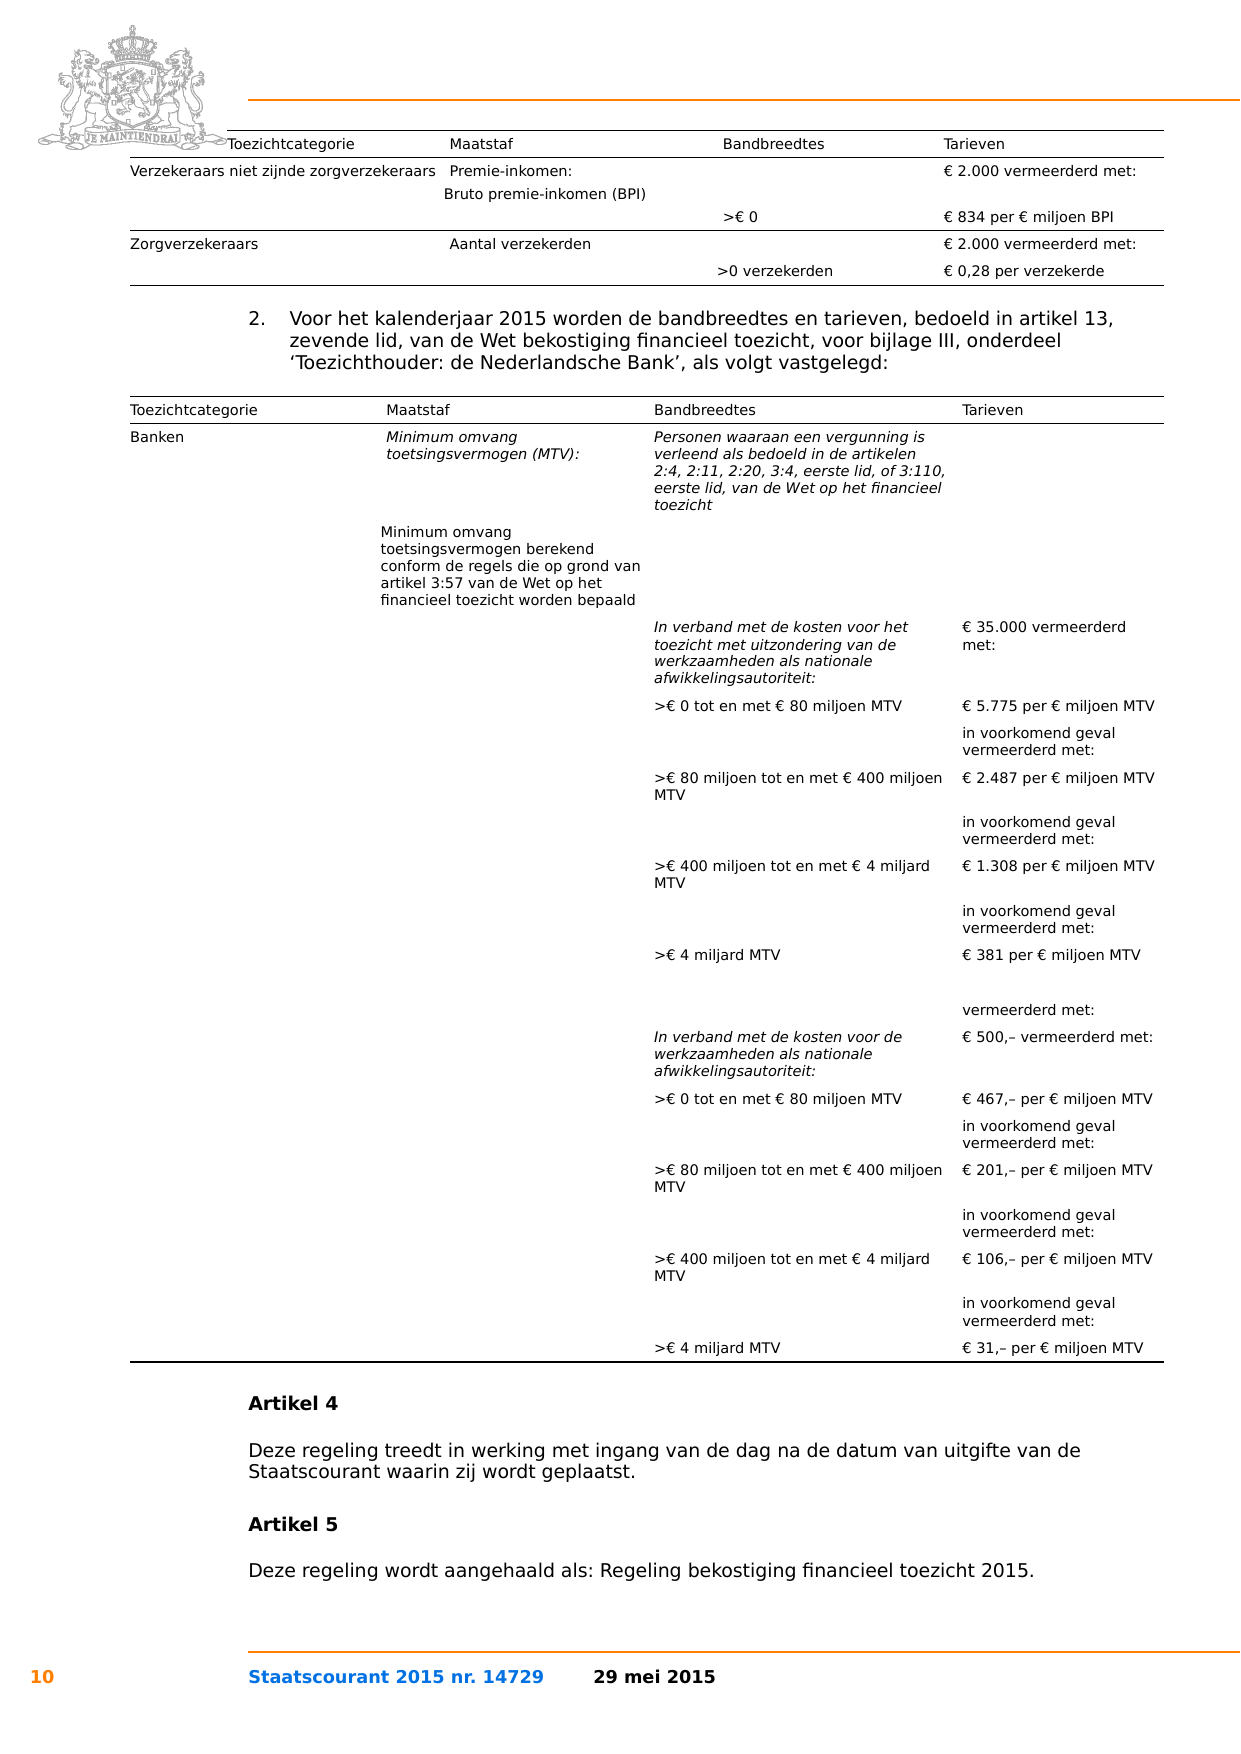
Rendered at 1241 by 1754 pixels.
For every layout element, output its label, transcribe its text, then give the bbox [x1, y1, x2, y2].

text 2. Voor het kalenderjaar 2015 worden de bandbreedtes en tarieven, bedoeld in artikel 13, zevende lid, van de Wet bekostiging financieel toezicht, voor bijlage III, onderdeel ‘Toezichthouder: de Nederlandsche Bank’, als volgt vastgelegd: [248, 308, 1163, 374]
table_cell in voorkomend geval vermeerderd met: [956, 897, 1163, 941]
table_cell in voorkomend geval vermeerderd met: [956, 719, 1163, 764]
table_cell € 381 per € miljoen MTV [956, 941, 1163, 969]
table_cell [380, 1334, 648, 1361]
table_cell [380, 1245, 648, 1290]
table_cell € 467,– per € miljoen MTV [956, 1085, 1163, 1112]
table_cell [648, 996, 956, 1023]
table_cell € 5.775 per € miljoen MTV [956, 692, 1163, 719]
table_cell [380, 941, 648, 969]
table_cell Zorgverzekeraars [130, 231, 443, 285]
table_cell [380, 719, 648, 764]
table_cell >€ 4 miljard MTV [648, 1334, 956, 1361]
table_cell [380, 853, 648, 897]
table_cell >0 verzekerden [717, 258, 938, 285]
table_cell Verzekeraars niet zijnde zorgverzekeraars [130, 158, 443, 230]
table_cell >€ 0 [717, 208, 938, 230]
table_cell Minimum omvang toetsingsvermogen (MTV): [380, 424, 648, 518]
table_cell € 31,– per € miljoen MTV [956, 1334, 1163, 1361]
table_header Bandbreedtes [717, 131, 938, 157]
table_cell [380, 969, 648, 996]
table_cell [717, 231, 938, 257]
table_cell [380, 996, 648, 1023]
subtitle Artikel 4 [248, 1392, 1163, 1414]
table_cell [648, 518, 956, 614]
table_cell [380, 1085, 648, 1112]
table_cell [380, 692, 648, 719]
table_cell [648, 969, 956, 996]
table_cell [648, 1112, 956, 1157]
table_header Toezichtcategorie [130, 131, 443, 157]
table_header Tarieven [938, 131, 1163, 157]
table_cell € 1.308 per € miljoen MTV [956, 853, 1163, 897]
table_cell [380, 1157, 648, 1201]
text Deze regeling wordt aangehaald als: Regeling bekostiging financieel toezicht 2015. [248, 1560, 1163, 1582]
table_cell [717, 158, 938, 185]
table_cell [956, 424, 1163, 518]
table_cell [380, 1201, 648, 1245]
table_cell Minimum omvang toetsingsvermogen berekend conform de regels die op grond van artikel 3:57 van de Wet op het financieel toezicht worden bepaald [380, 518, 648, 614]
table_header Toezichtcategorie [130, 397, 380, 423]
table_cell Premie-inkomen: [444, 158, 717, 185]
table_cell Bruto premie-inkomen (BPI) [444, 185, 717, 207]
table_cell >€ 400 miljoen tot en met € 4 miljard MTV [648, 1245, 956, 1290]
table_cell [717, 185, 938, 207]
picture [38, 25, 227, 150]
table_cell vermeerderd met: [956, 996, 1163, 1023]
table_cell >€ 0 tot en met € 80 miljoen MTV [648, 1085, 956, 1112]
table_cell € 35.000 vermeerderd met: [956, 614, 1163, 692]
table_cell [444, 208, 717, 230]
table_cell [956, 518, 1163, 614]
table_header Tarieven [956, 397, 1163, 423]
table_cell [648, 1290, 956, 1334]
table_cell € 201,– per € miljoen MTV [956, 1157, 1163, 1201]
table_cell [938, 185, 1163, 207]
table_cell € 2.000 vermeerderd met: [938, 158, 1163, 185]
table_cell € 2.487 per € miljoen MTV [956, 764, 1163, 808]
table_cell [648, 1201, 956, 1245]
table_cell Banken [130, 424, 380, 1361]
table_cell in voorkomend geval vermeerderd met: [956, 1112, 1163, 1157]
table_cell >€ 80 miljoen tot en met € 400 miljoen MTV [648, 1157, 956, 1201]
table_cell [380, 614, 648, 692]
subtitle Artikel 5 [248, 1513, 1163, 1535]
table_cell >€ 4 miljard MTV [648, 941, 956, 969]
table_cell [380, 1024, 648, 1085]
table_cell Aantal verzekerden [444, 231, 717, 285]
table_cell in voorkomend geval vermeerderd met: [956, 1290, 1163, 1334]
table_cell [380, 764, 648, 808]
table_cell [956, 969, 1163, 996]
table_cell in voorkomend geval vermeerderd met: [956, 808, 1163, 852]
table_header Maatstaf [380, 397, 648, 423]
table_header Bandbreedtes [648, 397, 956, 423]
table_cell € 834 per € miljoen BPI [938, 208, 1163, 230]
table_cell in voorkomend geval vermeerderd met: [956, 1201, 1163, 1245]
text Deze regeling treedt in werking met ingang van de dag na de datum van uitgifte van de Staatscourant waarin zij wordt geplaatst. [248, 1439, 1163, 1483]
table_cell € 106,– per € miljoen MTV [956, 1245, 1163, 1290]
table_cell >€ 0 tot en met € 80 miljoen MTV [648, 692, 956, 719]
table_cell In verband met de kosten voor het toezicht met uitzondering van de werkzaamheden als nationale afwikkelingsautoriteit: [648, 614, 956, 692]
table_cell € 2.000 vermeerderd met: [938, 231, 1163, 257]
table_cell € 500,– vermeerderd met: [956, 1024, 1163, 1085]
table_cell [380, 897, 648, 941]
table_cell >€ 400 miljoen tot en met € 4 miljard MTV [648, 853, 956, 897]
table_cell € 0,28 per verzekerde [938, 258, 1163, 285]
table_cell [380, 1112, 648, 1157]
table_cell [648, 808, 956, 852]
table_cell [648, 897, 956, 941]
table_cell In verband met de kosten voor de werkzaamheden als nationale afwikkelingsautoriteit: [648, 1024, 956, 1085]
table_cell Personen waaraan een vergunning is verleend als bedoeld in de artikelen 2:4, 2:11, 2:20, 3:4, eerste lid, of 3:110, eerste lid, van de Wet op het financieel toezicht [648, 424, 956, 518]
table_cell [380, 808, 648, 852]
table_cell >€ 80 miljoen tot en met € 400 miljoen MTV [648, 764, 956, 808]
table_cell [380, 1290, 648, 1334]
table_header Maatstaf [444, 131, 717, 157]
table_cell [648, 719, 956, 764]
